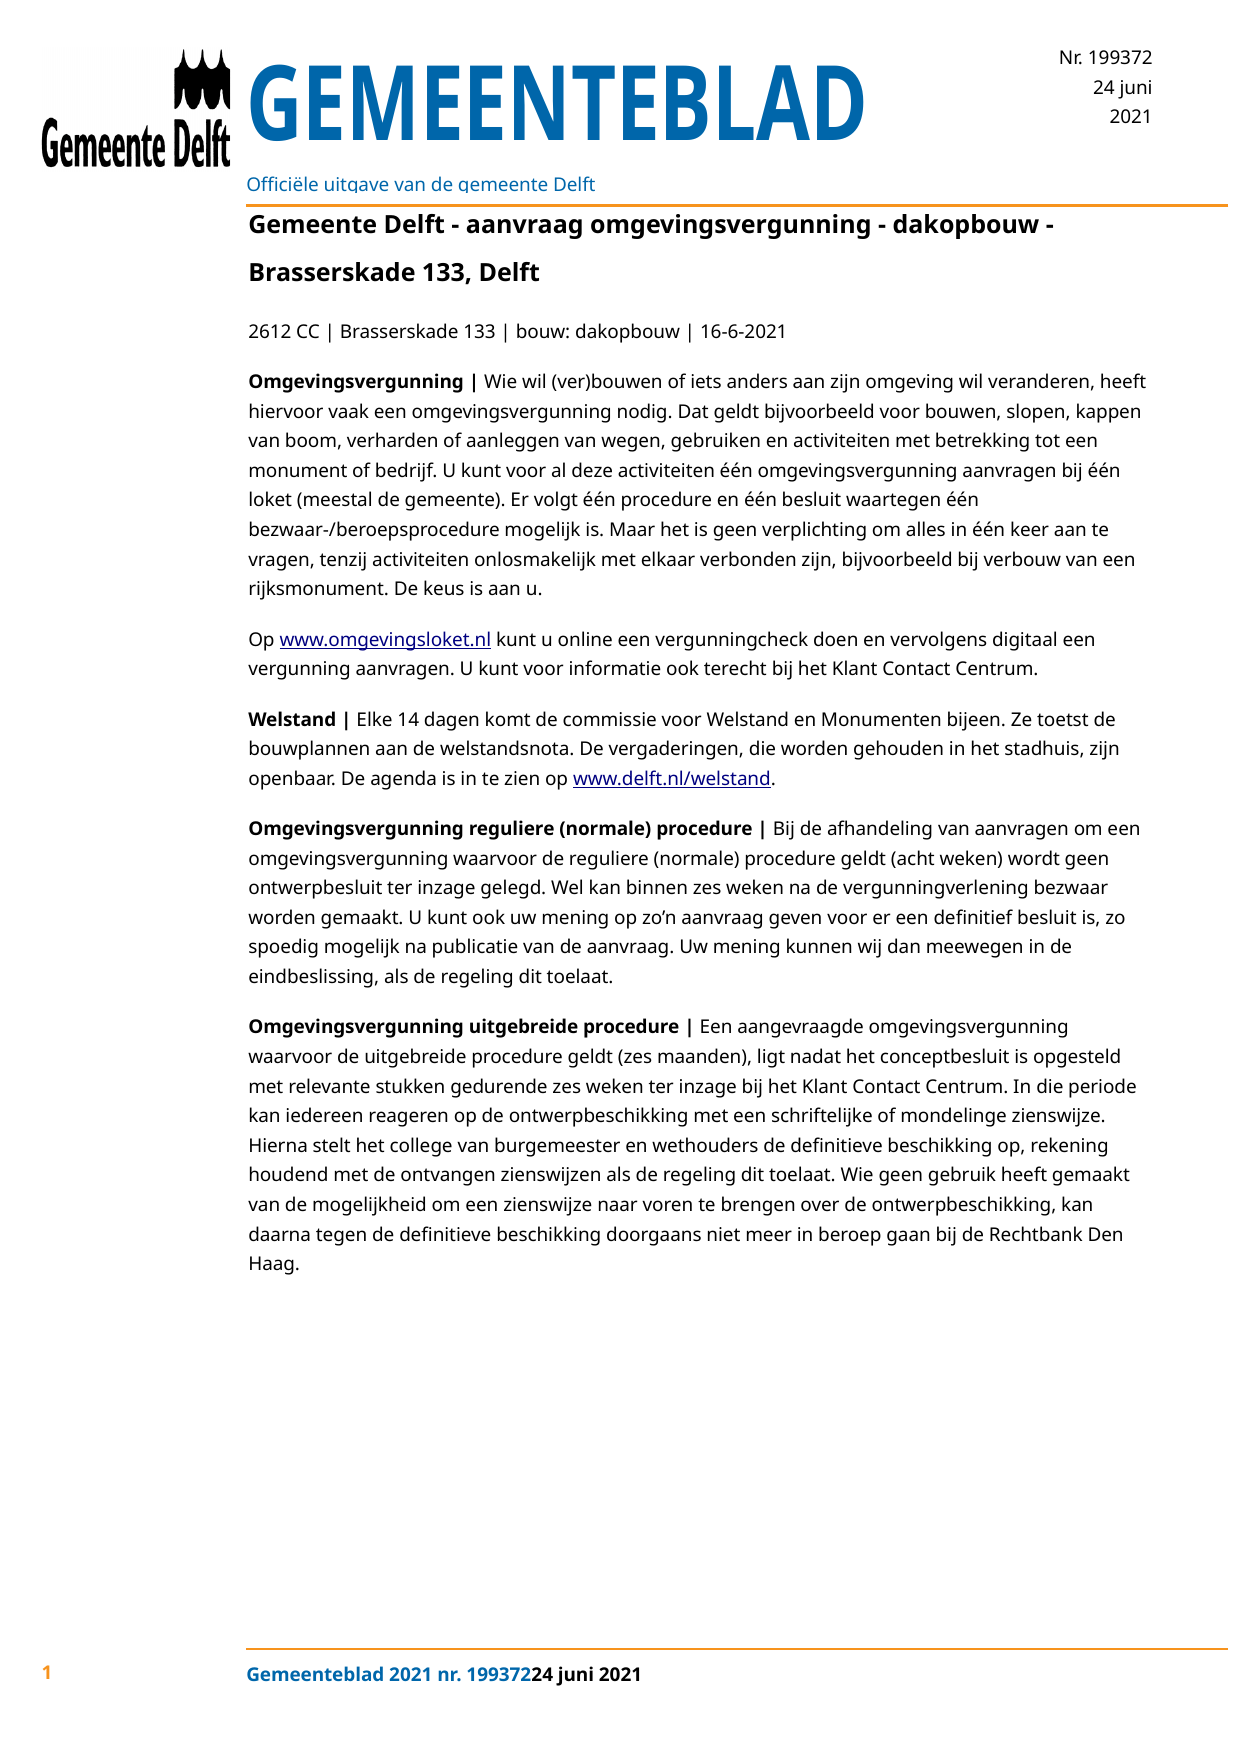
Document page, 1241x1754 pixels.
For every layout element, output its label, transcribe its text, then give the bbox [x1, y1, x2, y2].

picture [41, 47, 231, 172]
text Welstand | Elke 14 dagen komt de commissie voor Welstand en Monumenten bijeen. Ze toetst de bouwplannen aan de welstandsnota. De vergaderingen, die worden gehouden in het stadhuis, zijn openbaar. De agenda is in te zien op www.delft.nl/welstand. [248, 706, 1152, 791]
text Omgevingsvergunning | Wie wil (ver)bouwen of iets anders aan zijn omgeving wil veranderen, heeft hiervoor vaak een omgevingsvergunning nodig. Dat geldt bijvoorbeeld voor bouwen, slopen, kappen van boom, verharden of aanleggen van wegen, gebruiken en activiteiten met betrekking tot een monument of bedrijf. U kunt voor al deze activiteiten één omgevingsvergunning aanvragen bij één loket (meestal de gemeente). Er volgt één procedure en één besluit waartegen één bezwaar-/beroepsprocedure mogelijk is. Maar het is geen verplichting om alles in één keer aan te vragen, tenzij activiteiten onlosmakelijk met elkaar verbonden zijn, bijvoorbeeld bij verbouw van een rijksmonument. De keus is aan u. [248, 368, 1152, 601]
text Omgevingsvergunning reguliere (normale) procedure | Bij de afhandeling van aanvragen om een omgevingsvergunning waarvoor de reguliere (normale) procedure geldt (acht weken) wordt geen ontwerpbesluit ter inzage gelegd. Wel kan binnen zes weken na de vergunningverlening bezwaar worden gemaakt. U kunt ook uw mening op zo’n aanvraag geven voor er een definitief besluit is, zo spoedig mogelijk na publicatie van de aanvraag. Uw mening kunnen wij dan meewegen in de eindbeslissing, als de regeling dit toelaat. [248, 815, 1152, 989]
text Gemeente Delft - aanvraag omgevingsvergunning - dakopbouw - Brasserskade 133, Delft [248, 207, 1152, 288]
text Omgevingsvergunning uitgebreide procedure | Een aangevraagde omgevingsvergunning waarvoor de uitgebreide procedure geldt (zes maanden), ligt nadat het conceptbesluit is opgesteld met relevante stukken gedurende zes weken ter inzage bij het Klant Contact Centrum. In die periode kan iedereen reageren op de ontwerpbeschikking met een schriftelijke of mondelinge zienswijze. Hierna stelt het college van burgemeester en wethouders de definitieve beschikking op, rekening houdend met de ontvangen zienswijzen als de regeling dit toelaat. Wie geen gebruik heeft gemaakt van de mogelijkheid om een zienswijze naar voren te brengen over de ontwerpbeschikking, kan daarna tegen de definitieve beschikking doorgaans niet meer in beroep gaan bij de Rechtbank Den Haag. [248, 1014, 1152, 1276]
text Op www.omgevingsloket.nl kunt u online een vergunningcheck doen en vervolgens digitaal een vergunning aanvragen. U kunt voor informatie ook terecht bij het Klant Contact Centrum. [248, 626, 1152, 681]
text 2612 CC | Brasserskade 133 | bouw: dakopbouw | 16-6-2021 [248, 318, 1152, 344]
